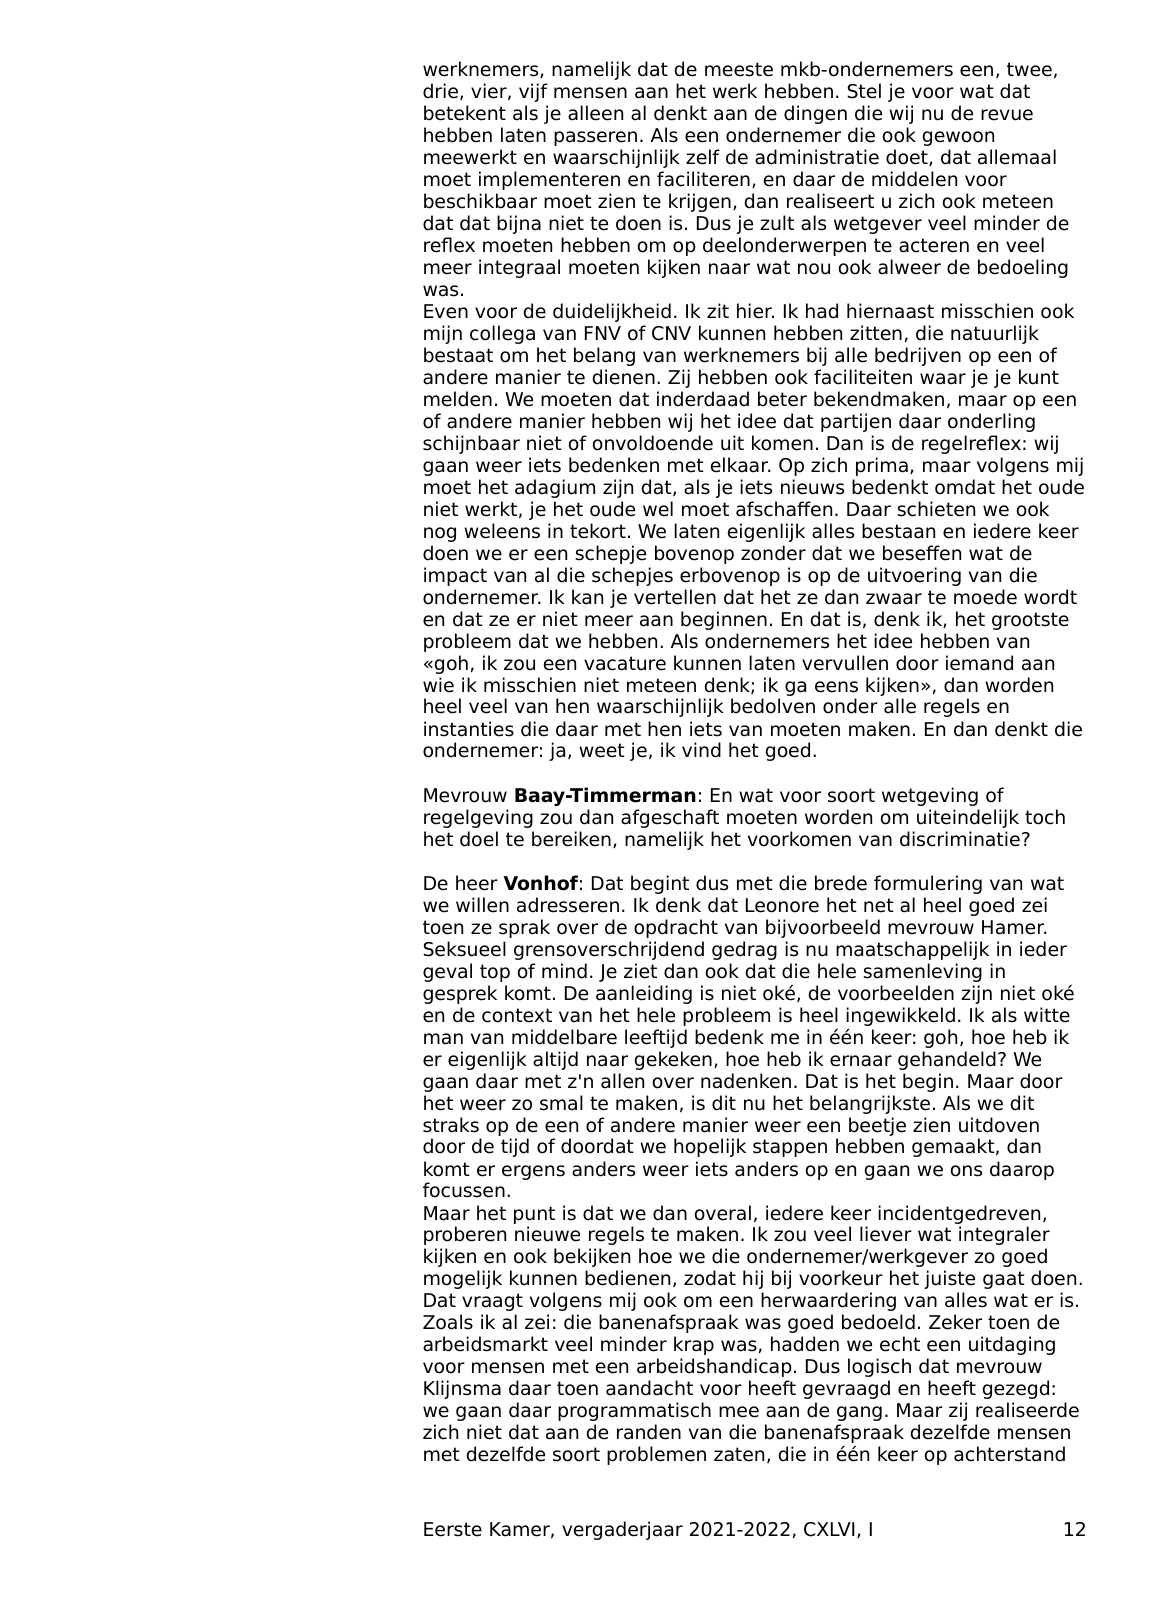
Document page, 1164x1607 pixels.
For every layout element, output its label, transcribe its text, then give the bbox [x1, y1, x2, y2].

text Mevrouw Baay-Timmerman: En wat voor soort wetgeving of regelgeving zou dan afgeschaft moeten worden om uiteindelijk toch het doel te bereiken, namelijk het voorkomen van discriminatie? [422, 784, 1087, 851]
text werknemers, namelijk dat de meeste mkb-ondernemers een, twee, drie, vier, vijf mensen aan het werk hebben. Stel je voor wat dat betekent als je alleen al denkt aan de dingen die wij nu de revue hebben laten passeren. Als een ondernemer die ook gewoon meewerkt en waarschijnlijk zelf de administratie doet, dat allemaal moet implementeren en faciliteren, en daar de middelen voor beschikbaar moet zien te krijgen, dan realiseert u zich ook meteen dat dat bijna niet te doen is. Dus je zult als wetgever veel minder de reflex moeten hebben om op deelonderwerpen te acteren en veel meer integraal moeten kijken naar wat nou ook alweer de bedoeling was. [422, 59, 1087, 301]
text De heer Vonhof: Dat begint dus met die brede formulering van wat we willen adresseren. Ik denk dat Leonore het net al heel goed zei toen ze sprak over de opdracht van bijvoorbeeld mevrouw Hamer. Seksueel grensoverschrijdend gedrag is nu maatschappelijk in ieder geval top of mind. Je ziet dan ook dat die hele samenleving in gesprek komt. De aanleiding is niet oké, de voorbeelden zijn niet oké en de context van het hele probleem is heel ingewikkeld. Ik als witte man van middelbare leeftijd bedenk me in één keer: goh, hoe heb ik er eigenlijk altijd naar gekeken, hoe heb ik ernaar gehandeld? We gaan daar met z'n allen over nadenken. Dat is het begin. Maar door het weer zo smal te maken, is dit nu het belangrijkste. Als we dit straks op de een of andere manier weer een beetje zien uitdoven door de tijd of doordat we hopelijk stappen hebben gemaakt, dan komt er ergens anders weer iets anders op en gaan we ons daarop focussen. [422, 873, 1087, 1202]
text Maar het punt is dat we dan overal, iedere keer incidentgedreven, proberen nieuwe regels te maken. Ik zou veel liever wat integraler kijken en ook bekijken hoe we die ondernemer/werkgever zo goed mogelijk kunnen bedienen, zodat hij bij voorkeur het juiste gaat doen. Dat vraagt volgens mij ook om een herwaardering van alles wat er is. Zoals ik al zei: die banenafspraak was goed bedoeld. Zeker toen de arbeidsmarkt veel minder krap was, hadden we echt een uitdaging voor mensen met een arbeidshandicap. Dus logisch dat mevrouw Klijnsma daar toen aandacht voor heeft gevraagd en heeft gezegd: we gaan daar programmatisch mee aan de gang. Maar zij realiseerde zich niet dat aan de randen van die banenafspraak dezelfde mensen met dezelfde soort problemen zaten, die in één keer op achterstand [422, 1202, 1087, 1466]
text Even voor de duidelijkheid. Ik zit hier. Ik had hiernaast misschien ook mijn collega van FNV of CNV kunnen hebben zitten, die natuurlijk bestaat om het belang van werknemers bij alle bedrijven op een of andere manier te dienen. Zij hebben ook faciliteiten waar je je kunt melden. We moeten dat inderdaad beter bekendmaken, maar op een of andere manier hebben wij het idee dat partijen daar onderling schijnbaar niet of onvoldoende uit komen. Dan is de regelreflex: wij gaan weer iets bedenken met elkaar. Op zich prima, maar volgens mij moet het adagium zijn dat, als je iets nieuws bedenkt omdat het oude niet werkt, je het oude wel moet afschaffen. Daar schieten we ook nog weleens in tekort. We laten eigenlijk alles bestaan en iedere keer doen we er een schepje bovenop zonder dat we beseffen wat de impact van al die schepjes erbovenop is op de uitvoering van die ondernemer. Ik kan je vertellen dat het ze dan zwaar te moede wordt en dat ze er niet meer aan beginnen. En dat is, denk ik, het grootste probleem dat we hebben. Als ondernemers het idee hebben van «goh, ik zou een vacature kunnen laten vervullen door iemand aan wie ik misschien niet meteen denk; ik ga eens kijken», dan worden heel veel van hen waarschijnlijk bedolven onder alle regels en instanties die daar met hen iets van moeten maken. En dan denkt die ondernemer: ja, weet je, ik vind het goed. [422, 301, 1087, 762]
